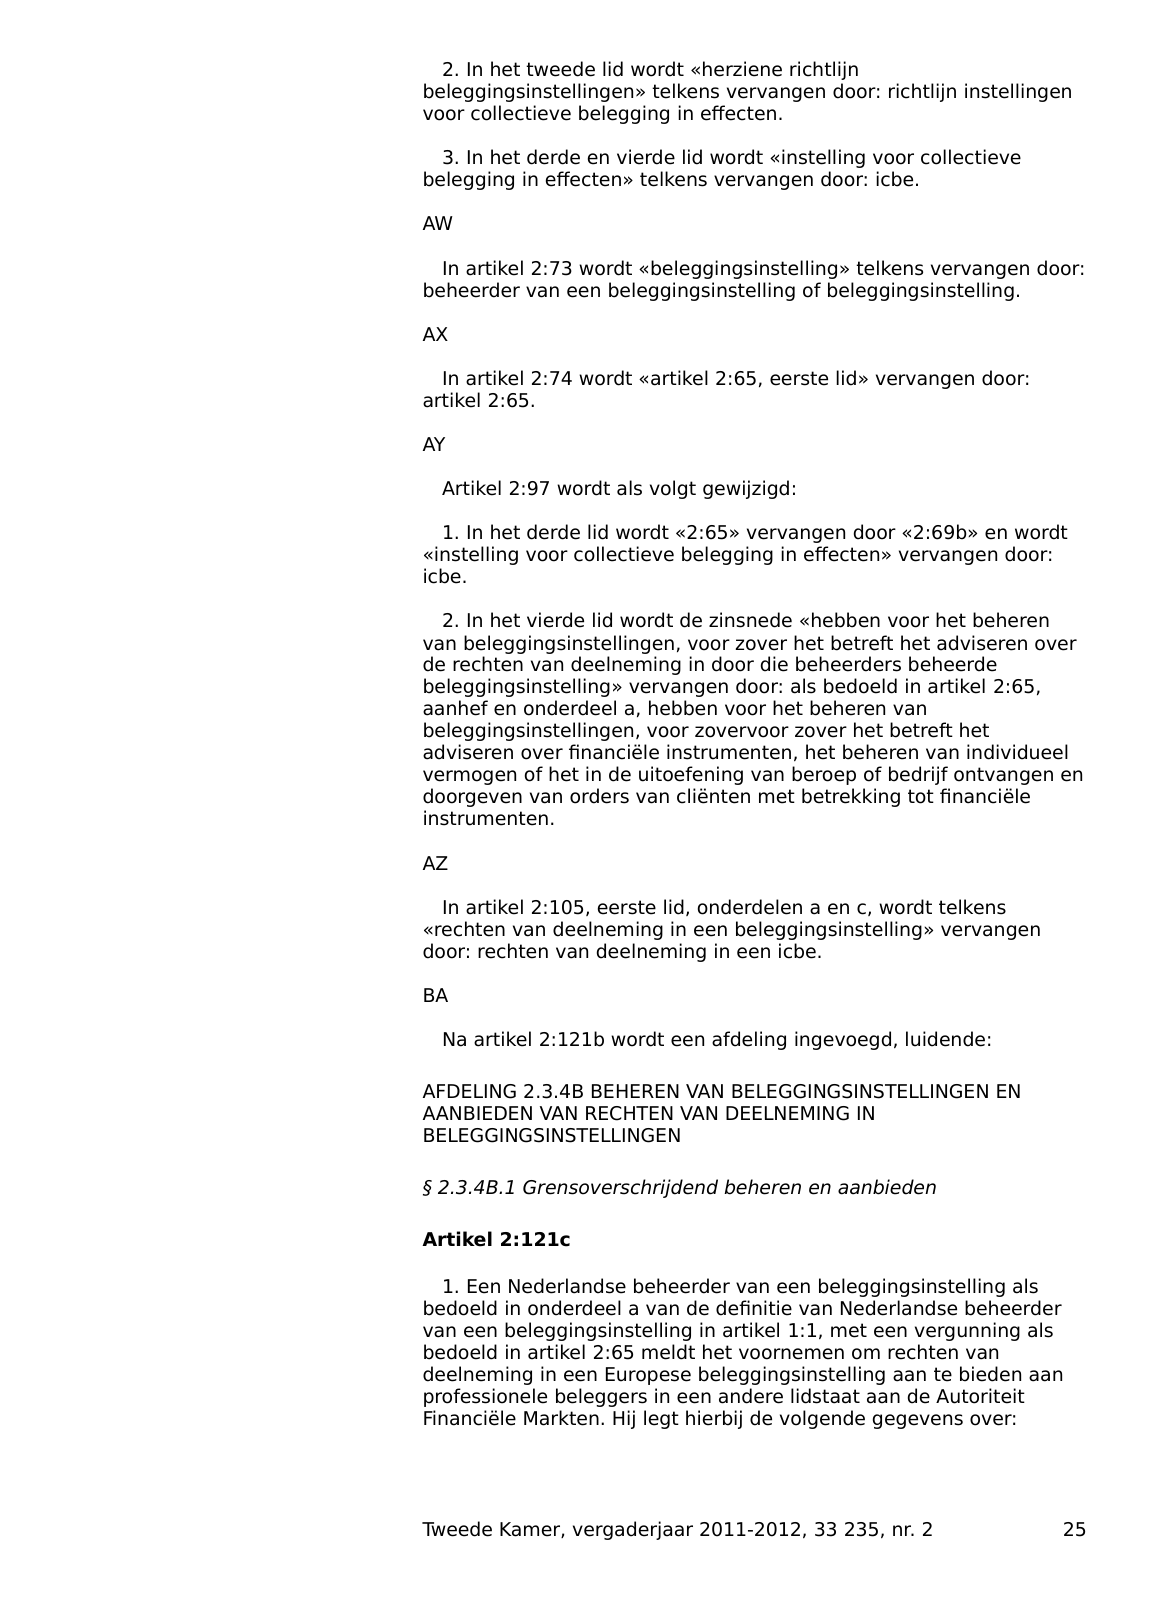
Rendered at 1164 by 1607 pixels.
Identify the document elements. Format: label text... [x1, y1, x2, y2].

text Artikel 2:97 wordt als volgt gewijzigd: [422, 478, 1087, 500]
subtitle § 2.3.4B.1 Grensoverschrijdend beheren en aanbieden [422, 1177, 1087, 1199]
text 1. In het derde lid wordt «2:65» vervangen door «2:69b» en wordt «instelling voor collectieve belegging in effecten» vervangen door: icbe. [422, 522, 1087, 588]
text Na artikel 2:121b wordt een afdeling ingevoegd, luidende: [422, 1029, 1087, 1051]
text 3. In het derde en vierde lid wordt «instelling voor collectieve belegging in effecten» telkens vervangen door: icbe. [422, 147, 1087, 191]
text In artikel 2:74 wordt «artikel 2:65, eerste lid» vervangen door: artikel 2:65. [422, 368, 1087, 412]
text In artikel 2:105, eerste lid, onderdelen a en c, wordt telkens «rechten van deelneming in een beleggingsinstelling» vervangen door: rechten van deelneming in een icbe. [422, 897, 1087, 962]
text AY [422, 434, 1087, 456]
text 2. In het tweede lid wordt «herziene richtlijn beleggingsinstellingen» telkens vervangen door: richtlijn instellingen voor collectieve belegging in effecten. [422, 59, 1087, 125]
text In artikel 2:73 wordt «beleggingsinstelling» telkens vervangen door: beheerder van een beleggingsinstelling of beleggingsinstelling. [422, 257, 1087, 301]
subtitle AFDELING 2.3.4B BEHEREN VAN BELEGGINGSINSTELLINGEN EN AANBIEDEN VAN RECHTEN VAN DEELNEMING IN BELEGGINGSINSTELLINGEN [422, 1081, 1087, 1147]
text AZ [422, 852, 1087, 874]
text AX [422, 324, 1087, 346]
text 1. Een Nederlandse beheerder van een beleggingsinstelling als bedoeld in onderdeel a van de definitie van Nederlandse beheerder van een beleggingsinstelling in artikel 1:1, met een vergunning als bedoeld in artikel 2:65 meldt het voornemen om rechten van deelneming in een Europese beleggingsinstelling aan te bieden aan professionele beleggers in een andere lidstaat aan de Autoriteit Financiële Markten. Hij legt hierbij de volgende gegevens over: [422, 1276, 1087, 1429]
text AW [422, 213, 1087, 235]
subtitle Artikel 2:121c [422, 1229, 1087, 1251]
text BA [422, 985, 1087, 1007]
text 2. In het vierde lid wordt de zinsnede «hebben voor het beheren van beleggingsinstellingen, voor zover het betreft het adviseren over de rechten van deelneming in door die beheerders beheerde beleggingsinstelling» vervangen door: als bedoeld in artikel 2:65, aanhef en onderdeel a, hebben voor het beheren van beleggingsinstellingen, voor zovervoor zover het betreft het adviseren over financiële instrumenten, het beheren van individueel vermogen of het in de uitoefening van beroep of bedrijf ontvangen en doorgeven van orders van cliënten met betrekking tot financiële instrumenten. [422, 610, 1087, 830]
